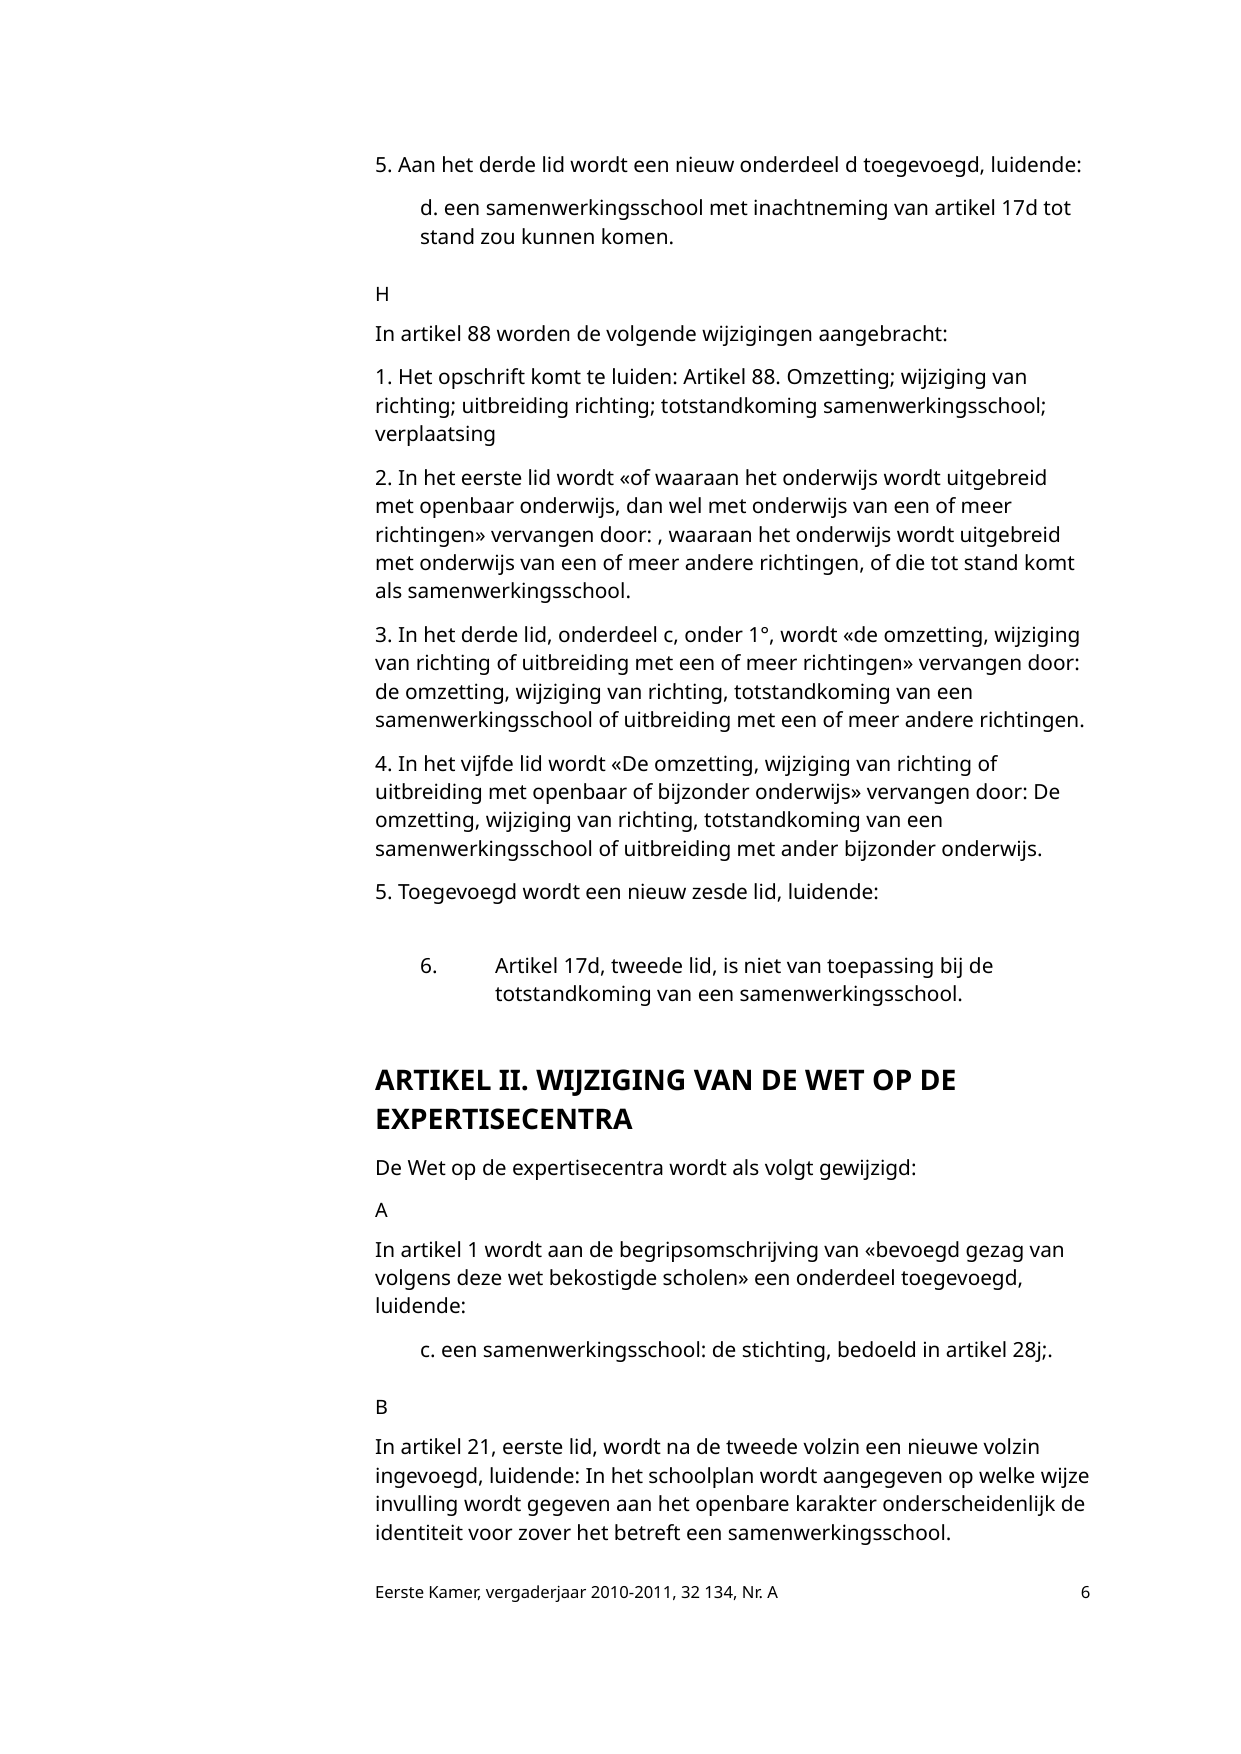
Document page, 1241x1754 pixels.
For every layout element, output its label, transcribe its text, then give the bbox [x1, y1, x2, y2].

text 2. In het eerste lid wordt «of waaraan het onderwijs wordt uitgebreid met openbaar onderwijs, dan wel met onderwijs van een of meer richtingen» vervangen door: , waaraan het onderwijs wordt uitgebreid met onderwijs van een of meer andere richtingen, of die tot stand komt als samenwerkingsschool. [375, 463, 1090, 605]
subtitle ARTIKEL II. WIJZIGING VAN DE WET OP DE EXPERTISECENTRA [375, 1060, 1090, 1138]
text H [375, 280, 1090, 307]
text 5. Aan het derde lid wordt een nieuw onderdeel d toegevoegd, luidende: [375, 150, 1090, 178]
list Artikel 17d, tweede lid, is niet van toepassing bij de totstandkoming van een samenwerkingsschool. [420, 951, 1090, 1008]
text De Wet op de expertisecentra wordt als volgt gewijzigd: [375, 1153, 1090, 1181]
text 4. In het vijfde lid wordt «De omzetting, wijziging van richting of uitbreiding met openbaar of bijzonder onderwijs» vervangen door: De omzetting, wijziging van richting, totstandkoming van een samenwerkingsschool of uitbreiding met ander bijzonder onderwijs. [375, 749, 1090, 862]
text In artikel 21, eerste lid, wordt na de tweede volzin een nieuwe volzin ingevoegd, luidende: In het schoolplan wordt aangegeven op welke wijze invulling wordt gegeven aan het openbare karakter onderscheidenlijk de identiteit voor zover het betreft een samenwerkingsschool. [375, 1432, 1090, 1546]
text c. een samenwerkingsschool: de stichting, bedoeld in artikel 28j;. [420, 1335, 1090, 1363]
text B [375, 1393, 1090, 1421]
text In artikel 88 worden de volgende wijzigingen aangebracht: [375, 319, 1090, 347]
text In artikel 1 wordt aan de begripsomschrijving van «bevoegd gezag van volgens deze wet bekostigde scholen» een onderdeel toegevoegd, luidende: [375, 1235, 1090, 1320]
text d. een samenwerkingsschool met inachtneming van artikel 17d tot stand zou kunnen komen. [420, 193, 1090, 250]
text 5. Toegevoegd wordt een nieuw zesde lid, luidende: [375, 877, 1090, 906]
text 3. In het derde lid, onderdeel c, onder 1°, wordt «de omzetting, wijziging van richting of uitbreiding met een of meer richtingen» vervangen door: de omzetting, wijziging van richting, totstandkoming van een samenwerkingsschool of uitbreiding met een of meer andere richtingen. [375, 620, 1090, 734]
text 1. Het opschrift komt te luiden: Artikel 88. Omzetting; wijziging van richting; uitbreiding richting; totstandkoming samenwerkingsschool; verplaatsing [375, 362, 1090, 448]
text A [375, 1196, 1090, 1223]
